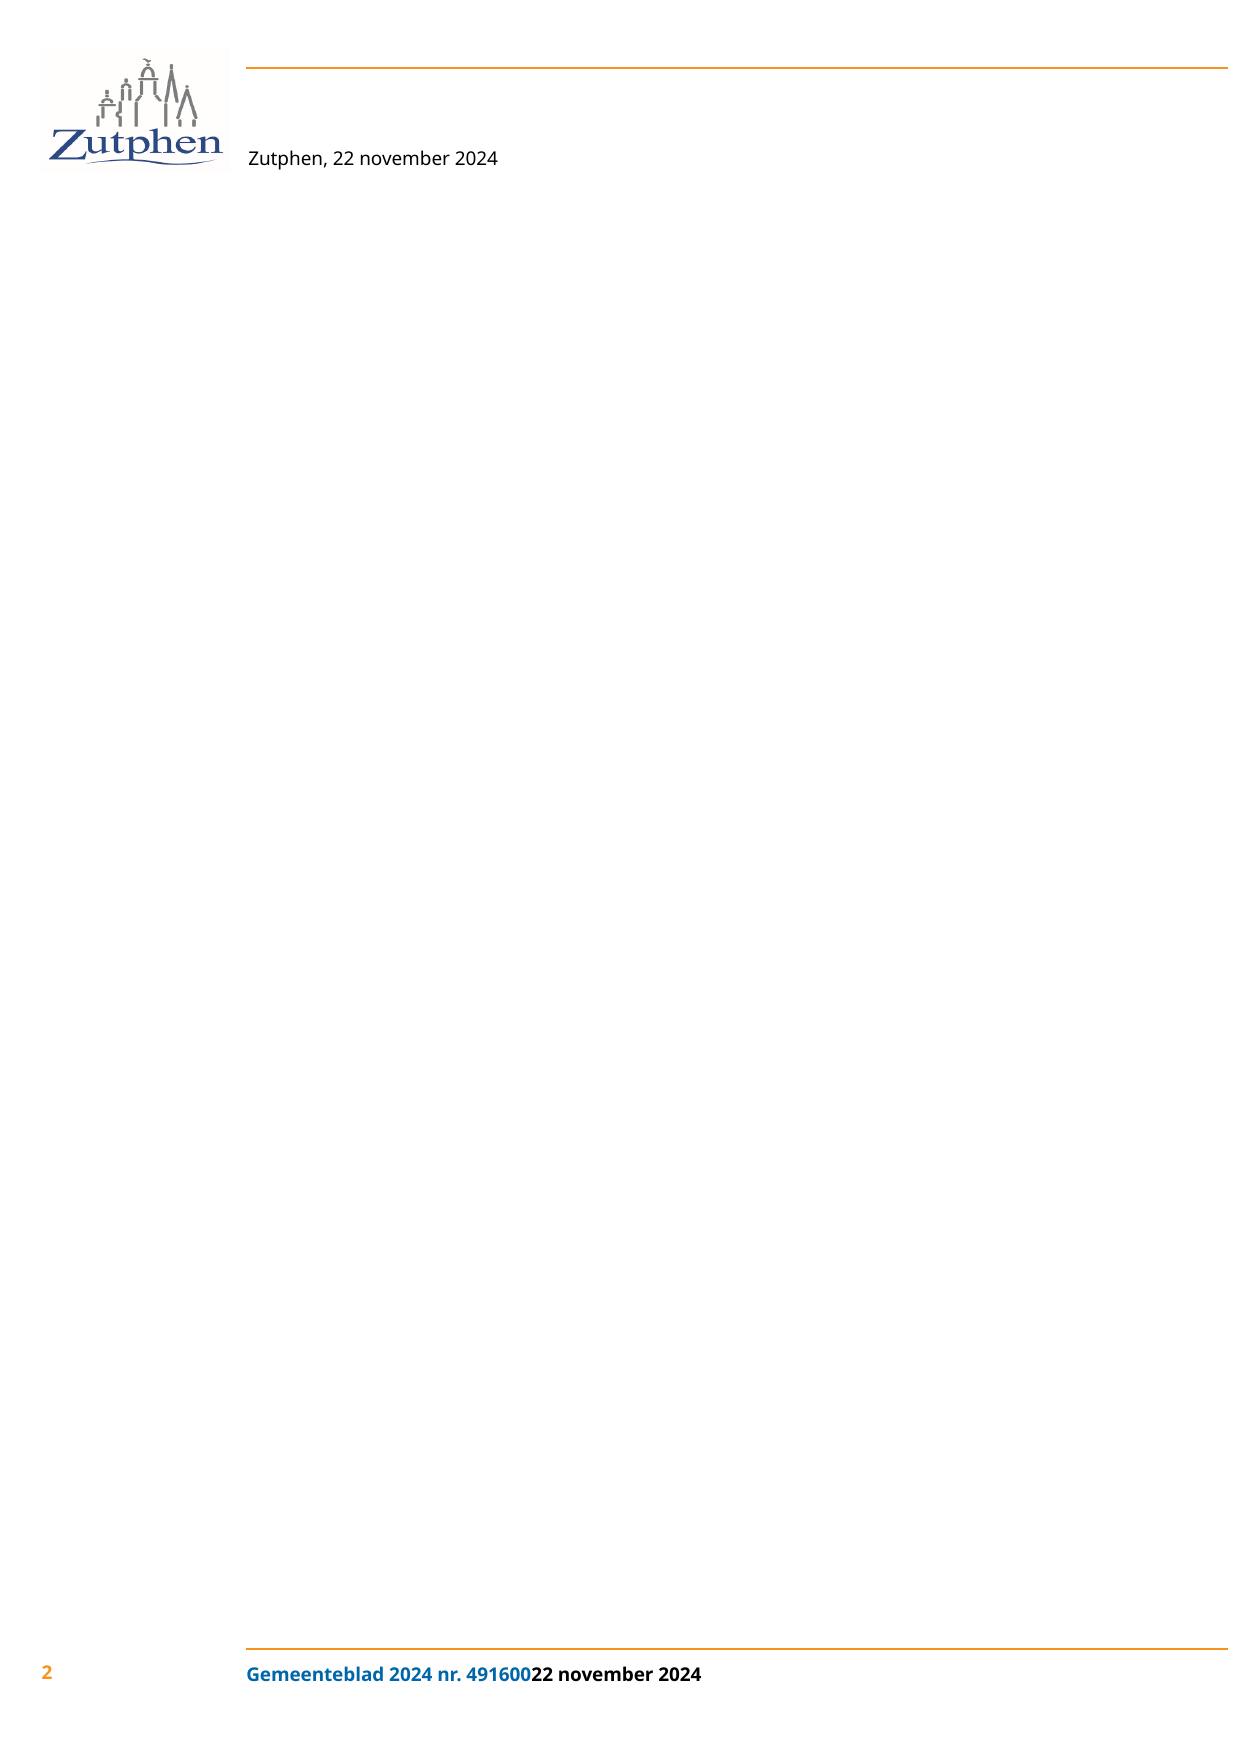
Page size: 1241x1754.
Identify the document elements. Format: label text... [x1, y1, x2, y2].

text Zutphen, 22 november 2024 [248, 145, 1152, 171]
picture [41, 47, 231, 172]
